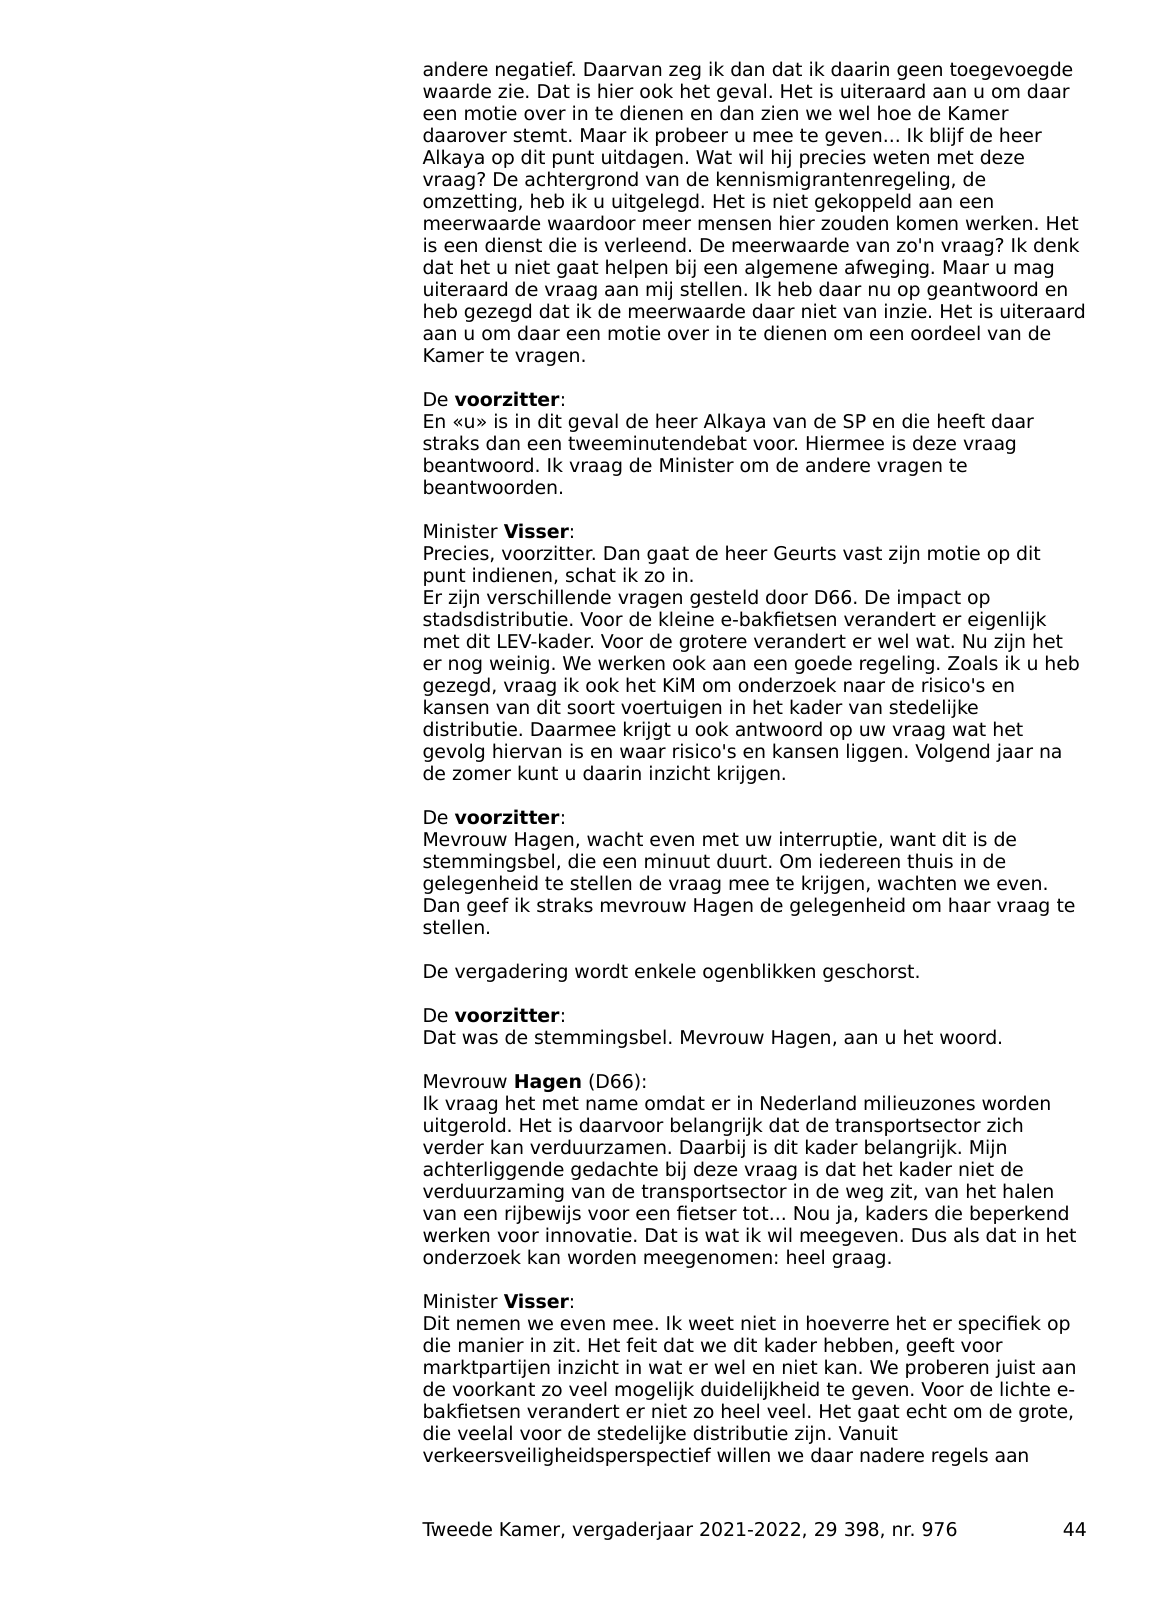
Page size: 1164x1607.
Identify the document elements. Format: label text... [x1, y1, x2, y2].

text De voorzitter: [422, 807, 1087, 829]
text Precies, voorzitter. Dan gaat de heer Geurts vast zijn motie op dit punt indienen, schat ik zo in. [422, 543, 1087, 587]
text Dat was de stemmingsbel. Mevrouw Hagen, aan u het woord. [422, 1027, 1087, 1049]
text andere negatief. Daarvan zeg ik dan dat ik daarin geen toegevoegde waarde zie. Dat is hier ook het geval. Het is uiteraard aan u om daar een motie over in te dienen en dan zien we wel hoe de Kamer daarover stemt. Maar ik probeer u mee te geven... Ik blijf de heer Alkaya op dit punt uitdagen. Wat wil hij precies weten met deze vraag? De achtergrond van de kennismigrantenregeling, de omzetting, heb ik u uitgelegd. Het is niet gekoppeld aan een meerwaarde waardoor meer mensen hier zouden komen werken. Het is een dienst die is verleend. De meerwaarde van zo'n vraag? Ik denk dat het u niet gaat helpen bij een algemene afweging. Maar u mag uiteraard de vraag aan mij stellen. Ik heb daar nu op geantwoord en heb gezegd dat ik de meerwaarde daar niet van inzie. Het is uiteraard aan u om daar een motie over in te dienen om een oordeel van de Kamer te vragen. [422, 59, 1087, 367]
text De voorzitter: [422, 1005, 1087, 1027]
text Dit nemen we even mee. Ik weet niet in hoeverre het er specifiek op die manier in zit. Het feit dat we dit kader hebben, geeft voor marktpartijen inzicht in wat er wel en niet kan. We proberen juist aan de voorkant zo veel mogelijk duidelijkheid te geven. Voor de lichte e-bakfietsen verandert er niet zo heel veel. Het gaat echt om de grote, die veelal voor de stedelijke distributie zijn. Vanuit verkeersveiligheidsperspectief willen we daar nadere regels aan [422, 1313, 1087, 1467]
text En «u» is in dit geval de heer Alkaya van de SP en die heeft daar straks dan een tweeminutendebat voor. Hiermee is deze vraag beantwoord. Ik vraag de Minister om de andere vragen te beantwoorden. [422, 411, 1087, 499]
text De voorzitter: [422, 389, 1087, 411]
text De vergadering wordt enkele ogenblikken geschorst. [422, 961, 1087, 983]
text Mevrouw Hagen (D66): [422, 1071, 1087, 1093]
text Minister Visser: [422, 521, 1087, 543]
text Minister Visser: [422, 1291, 1087, 1313]
text Ik vraag het met name omdat er in Nederland milieuzones worden uitgerold. Het is daarvoor belangrijk dat de transportsector zich verder kan verduurzamen. Daarbij is dit kader belangrijk. Mijn achterliggende gedachte bij deze vraag is dat het kader niet de verduurzaming van de transportsector in de weg zit, van het halen van een rijbewijs voor een fietser tot... Nou ja, kaders die beperkend werken voor innovatie. Dat is wat ik wil meegeven. Dus als dat in het onderzoek kan worden meegenomen: heel graag. [422, 1093, 1087, 1269]
text Mevrouw Hagen, wacht even met uw interruptie, want dit is de stemmingsbel, die een minuut duurt. Om iedereen thuis in de gelegenheid te stellen de vraag mee te krijgen, wachten we even. Dan geef ik straks mevrouw Hagen de gelegenheid om haar vraag te stellen. [422, 829, 1087, 939]
text Er zijn verschillende vragen gesteld door D66. De impact op stadsdistributie. Voor de kleine e-bakfietsen verandert er eigenlijk met dit LEV-kader. Voor de grotere verandert er wel wat. Nu zijn het er nog weinig. We werken ook aan een goede regeling. Zoals ik u heb gezegd, vraag ik ook het KiM om onderzoek naar de risico's en kansen van dit soort voertuigen in het kader van stedelijke distributie. Daarmee krijgt u ook antwoord op uw vraag wat het gevolg hiervan is en waar risico's en kansen liggen. Volgend jaar na de zomer kunt u daarin inzicht krijgen. [422, 587, 1087, 785]
